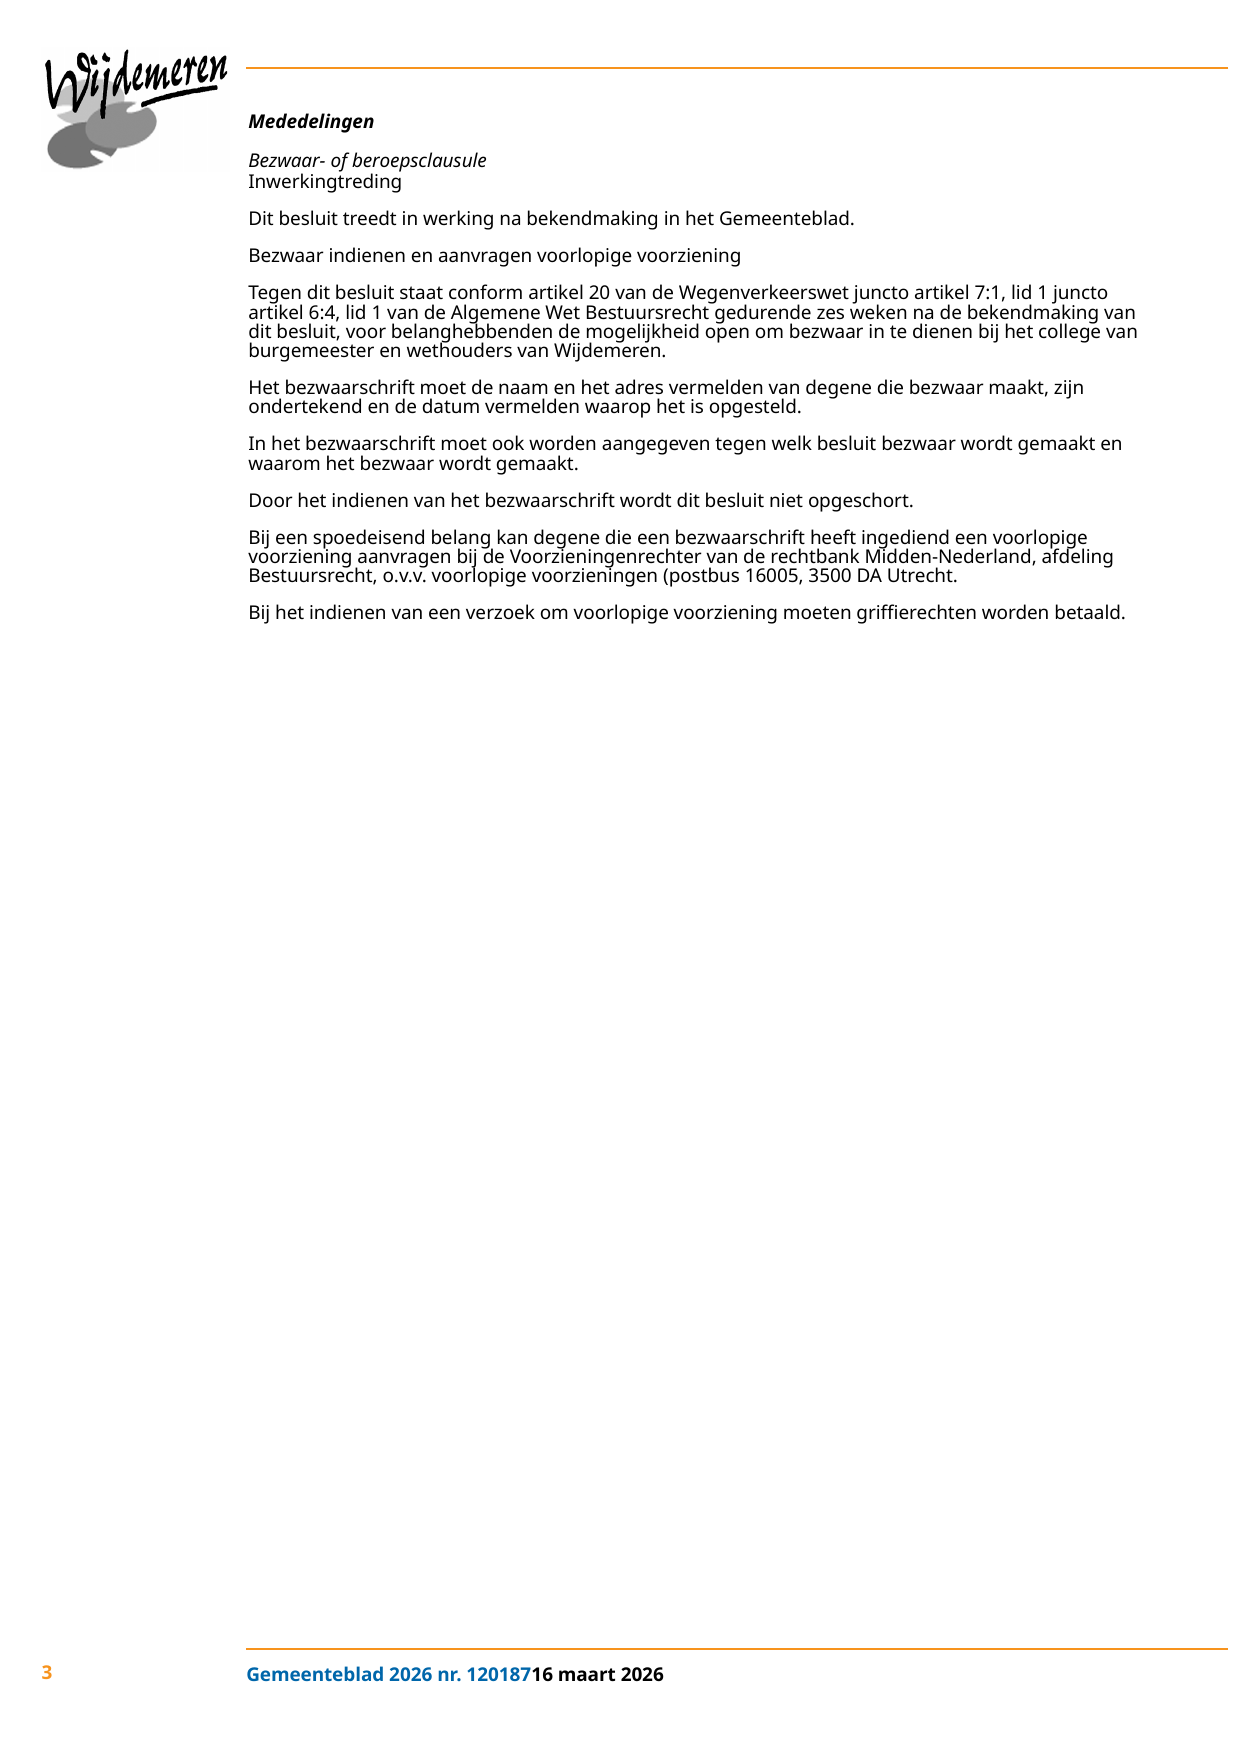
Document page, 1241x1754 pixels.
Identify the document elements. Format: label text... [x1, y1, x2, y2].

text Dit besluit treedt in werking na bekendmaking in het Gemeenteblad. [248, 210, 1152, 230]
text Inwerkingtreding [248, 173, 1152, 193]
text Bezwaar- of beroepsclausule [248, 148, 1152, 173]
text Bij een spoedeisend belang kan degene die een bezwaarschrift heeft ingediend een voorlopige voorziening aanvragen bij de Voorzieningenrechter van de rechtbank Midden-Nederland, afdeling Bestuursrecht, o.v.v. voorlopige voorzieningen (postbus 16005, 3500 DA Utrecht. [248, 529, 1152, 586]
text Mededelingen [248, 108, 1152, 134]
picture [41, 47, 231, 172]
text Tegen dit besluit staat conform artikel 20 van de Wegenverkeerswet juncto artikel 7:1, lid 1 juncto artikel 6:4, lid 1 van de Algemene Wet Bestuursrecht gedurende zes weken na de bekendmaking van dit besluit, voor belanghebbenden de mogelijkheid open om bezwaar in te dienen bij het college van burgemeester en wethouders van Wijdemeren. [248, 284, 1152, 361]
text In het bezwaarschrift moet ook worden aangegeven tegen welk besluit bezwaar wordt gemaakt en waarom het bezwaar wordt gemaakt. [248, 435, 1152, 474]
text Door het indienen van het bezwaarschrift wordt dit besluit niet opgeschort. [248, 492, 1152, 511]
text Bezwaar indienen en aanvragen voorlopige voorziening [248, 247, 1152, 267]
text Het bezwaarschrift moet de naam en het adres vermelden van degene die bezwaar maakt, zijn ondertekend en de datum vermelden waarop het is opgesteld. [248, 379, 1152, 418]
text Bij het indienen van een verzoek om voorlopige voorziening moeten griffierechten worden betaald. [248, 604, 1152, 623]
